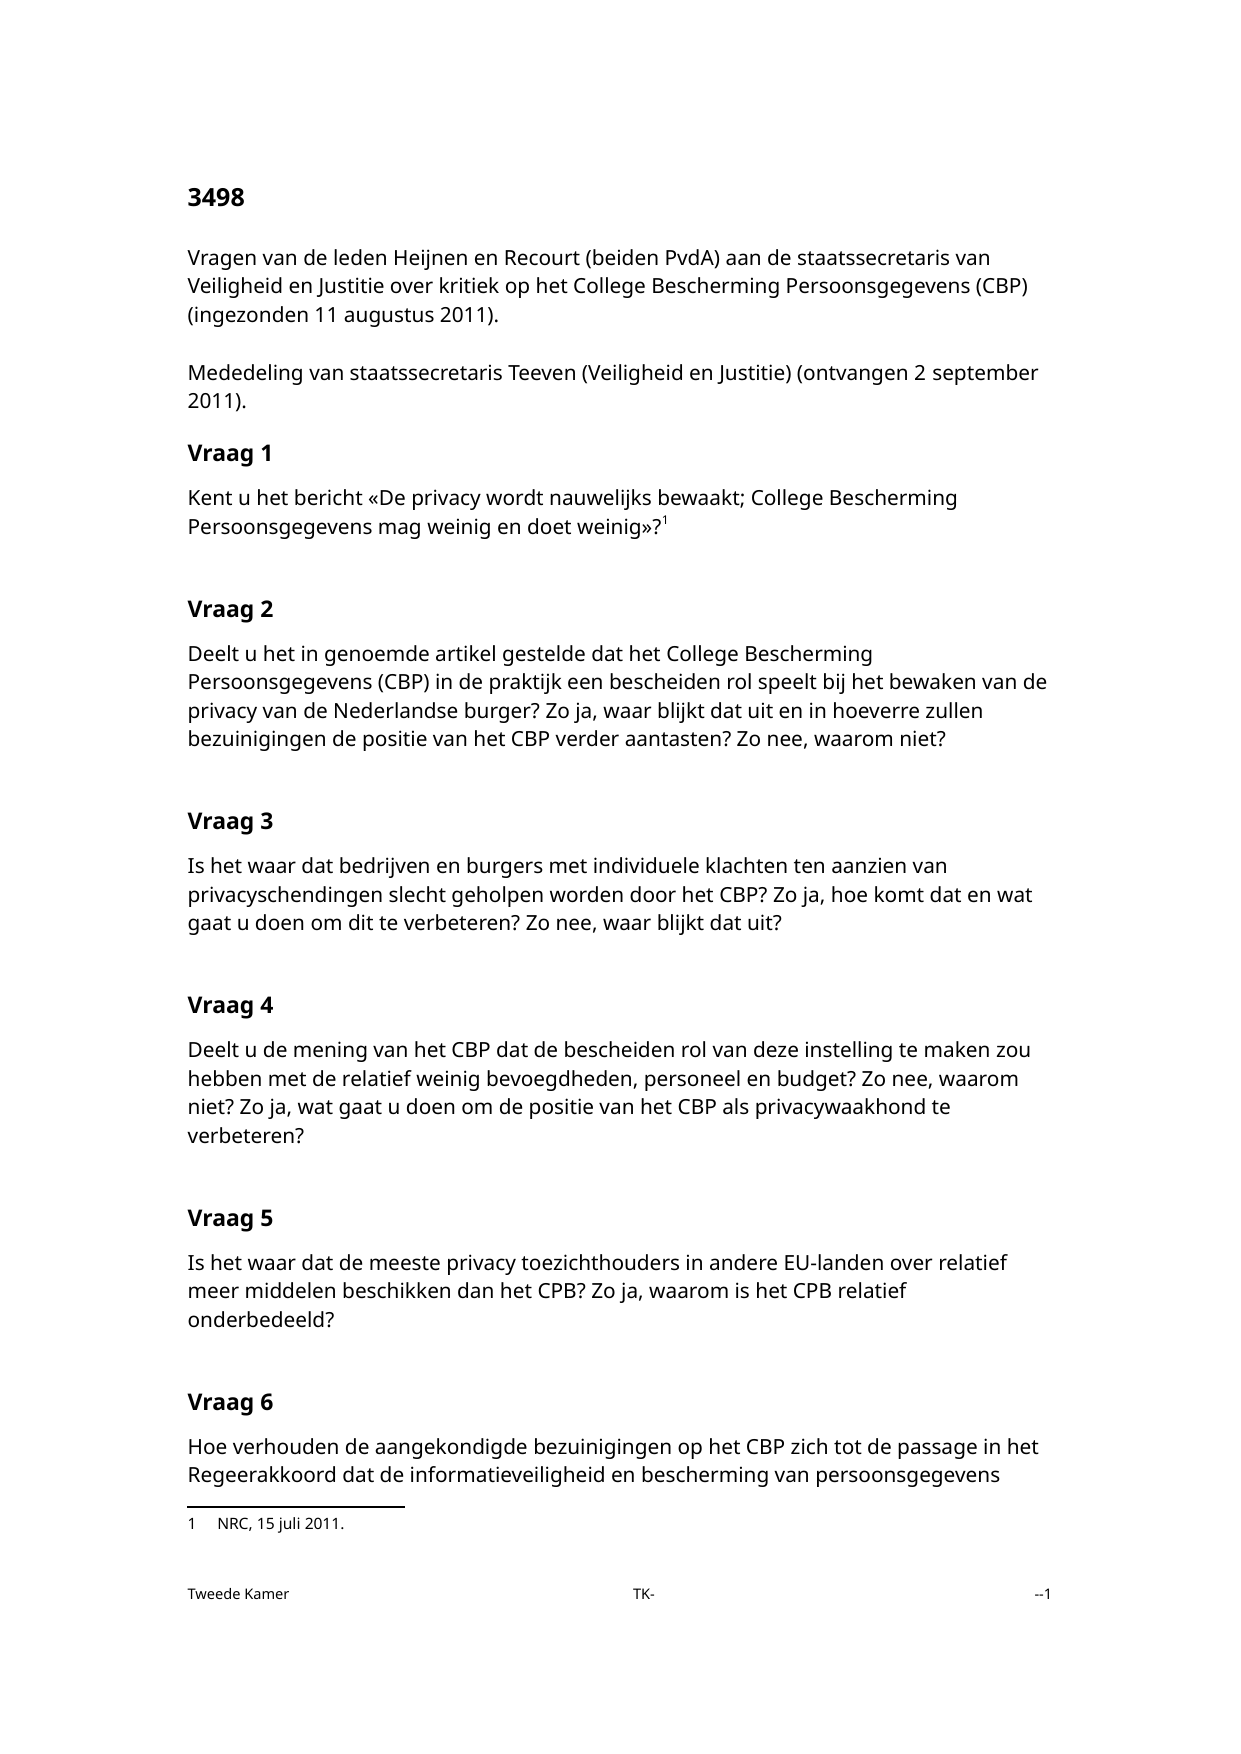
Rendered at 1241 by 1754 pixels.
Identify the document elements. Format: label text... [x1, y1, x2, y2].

subtitle Vraag 5 [187, 1202, 1053, 1233]
text Is het waar dat de meeste privacy toezichthouders in andere EU-landen over relatief meer middelen beschikken dan het CPB? Zo ja, waarom is het CPB relatief onderbedeeld? [187, 1248, 1053, 1333]
subtitle Vraag 1 [187, 437, 1053, 468]
text Mededeling van staatssecretaris Teeven (Veiligheid en Justitie) (ontvangen 2 september 2011). [187, 358, 1053, 415]
text Hoe verhouden de aangekondigde bezuinigingen op het CBP zich tot de passage in het Regeerakkoord dat de informatieveiligheid en bescherming van persoonsgegevens [187, 1432, 1053, 1489]
text NRC, 15 juli 2011. [187, 1506, 1053, 1534]
text 3498 [187, 179, 1053, 213]
subtitle Vraag 6 [187, 1386, 1053, 1417]
subtitle Vraag 3 [187, 805, 1053, 837]
text Kent u het bericht «De privacy wordt nauwelijks bewaakt; College Bescherming Persoonsgegevens mag weinig en doet weinig»? [187, 483, 1053, 540]
text Vragen van de leden Heijnen en Recourt (beiden PvdA) aan de staatssecretaris van Veiligheid en Justitie over kritiek op het College Bescherming Persoonsgegevens (CBP) (ingezonden 11 augustus 2011). [187, 243, 1053, 328]
text Deelt u de mening van het CBP dat de bescheiden rol van deze instelling te maken zou hebben met de relatief weinig bevoegdheden, personeel en budget? Zo nee, waarom niet? Zo ja, wat gaat u doen om de positie van het CBP als privacywaakhond te verbeteren? [187, 1036, 1053, 1149]
text Deelt u het in genoemde artikel gestelde dat het College Bescherming Persoonsgegevens (CBP) in de praktijk een bescheiden rol speelt bij het bewaken van de privacy van de Nederlandse burger? Zo ja, waar blijkt dat uit en in hoeverre zullen bezuinigingen de positie van het CBP verder aantasten? Zo nee, waarom niet? [187, 639, 1053, 753]
subtitle Vraag 4 [187, 989, 1053, 1021]
subtitle Vraag 2 [187, 593, 1053, 624]
text Is het waar dat bedrijven en burgers met individuele klachten ten aanzien van privacyschendingen slecht geholpen worden door het CBP? Zo ja, hoe komt dat en wat gaat u doen om dit te verbeteren? Zo nee, waar blijkt dat uit? [187, 852, 1053, 937]
